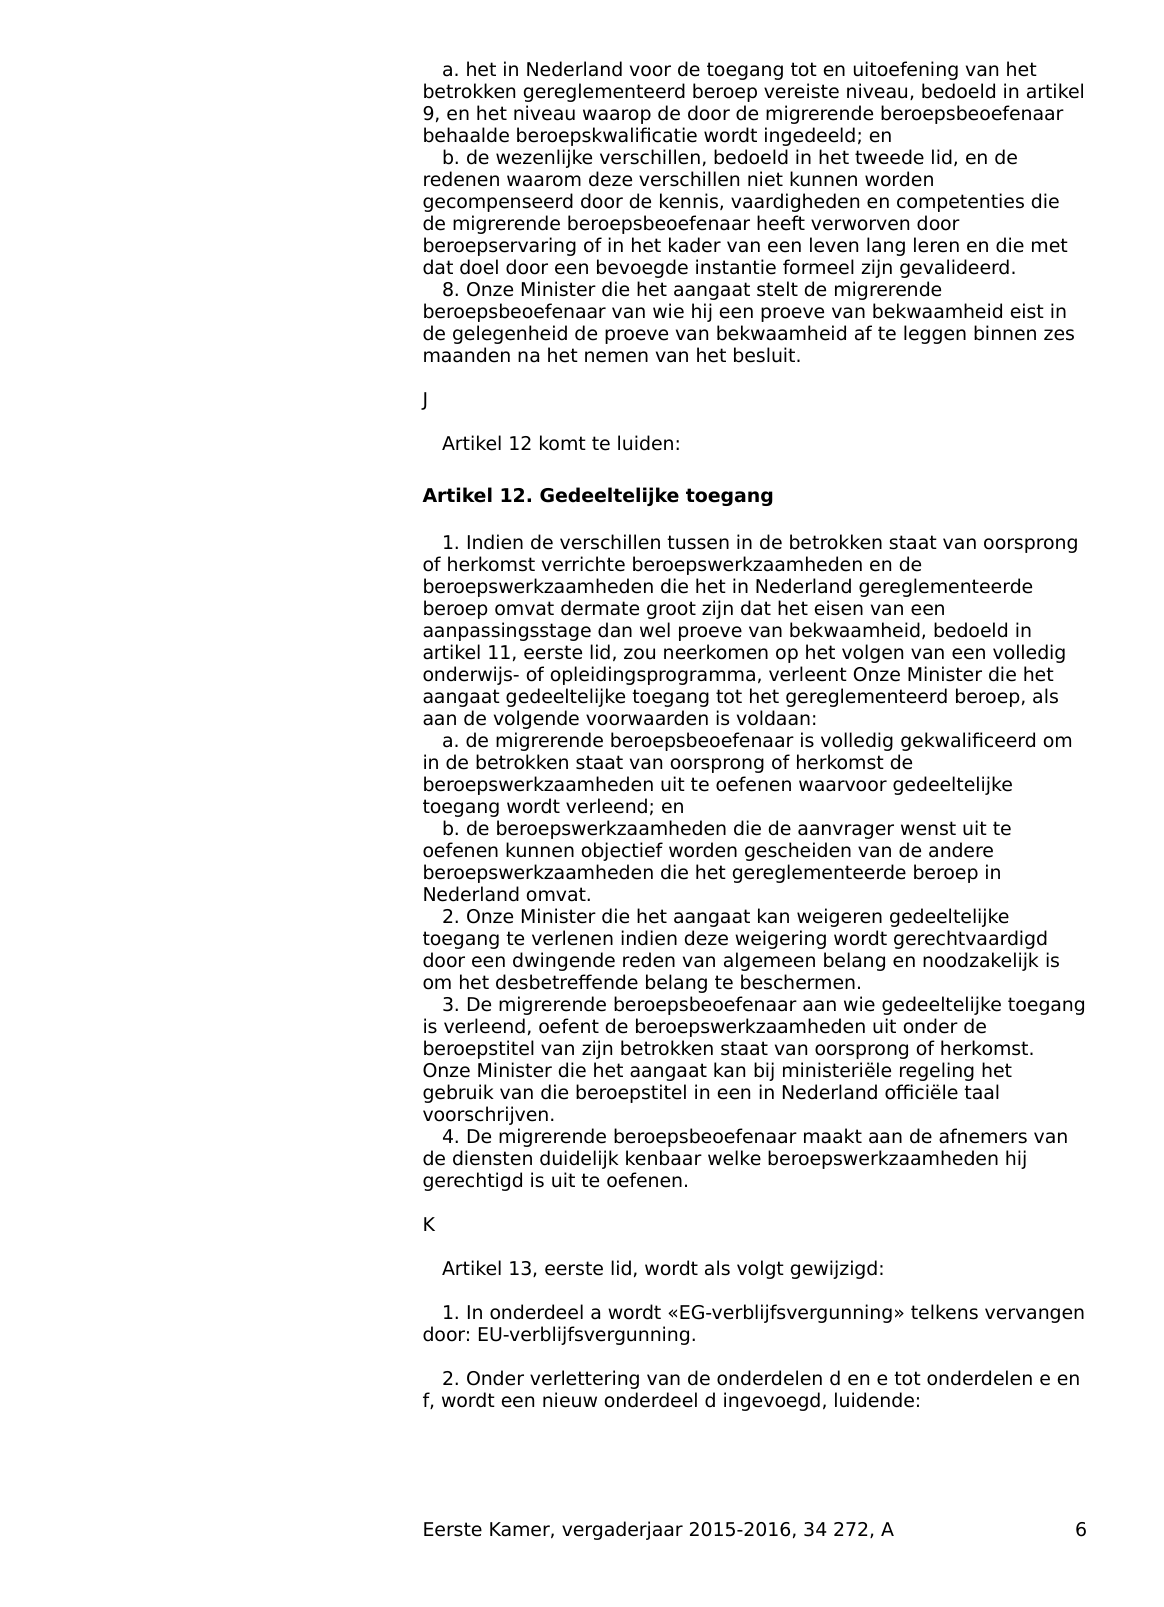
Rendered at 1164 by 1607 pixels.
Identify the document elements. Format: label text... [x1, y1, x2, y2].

text K [422, 1214, 1087, 1236]
text 8. Onze Minister die het aangaat stelt de migrerende beroepsbeoefenaar van wie hij een proeve van bekwaamheid eist in de gelegenheid de proeve van bekwaamheid af te leggen binnen zes maanden na het nemen van het besluit. [422, 279, 1087, 367]
text 1. Indien de verschillen tussen in de betrokken staat van oorsprong of herkomst verrichte beroepswerkzaamheden en de beroepswerkzaamheden die het in Nederland gereglementeerde beroep omvat dermate groot zijn dat het eisen van een aanpassingsstage dan wel proeve van bekwaamheid, bedoeld in artikel 11, eerste lid, zou neerkomen op het volgen van een volledig onderwijs- of opleidingsprogramma, verleent Onze Minister die het aangaat gedeeltelijke toegang tot het gereglementeerd beroep, als aan de volgende voorwaarden is voldaan: [422, 532, 1087, 730]
text 2. Onder verlettering van de onderdelen d en e tot onderdelen e en f, wordt een nieuw onderdeel d ingevoegd, luidende: [422, 1368, 1087, 1412]
text 3. De migrerende beroepsbeoefenaar aan wie gedeeltelijke toegang is verleend, oefent de beroepswerkzaamheden uit onder de beroepstitel van zijn betrokken staat van oorsprong of herkomst. Onze Minister die het aangaat kan bij ministeriële regeling het gebruik van die beroepstitel in een in Nederland officiële taal voorschrijven. [422, 994, 1087, 1126]
text Artikel 13, eerste lid, wordt als volgt gewijzigd: [422, 1258, 1087, 1280]
text 4. De migrerende beroepsbeoefenaar maakt aan de afnemers van de diensten duidelijk kenbaar welke beroepswerkzaamheden hij gerechtigd is uit te oefenen. [422, 1126, 1087, 1191]
subtitle Artikel 12. Gedeeltelijke toegang [422, 485, 1087, 507]
text 1. In onderdeel a wordt «EG-verblijfsvergunning» telkens vervangen door: EU-verblijfsvergunning. [422, 1302, 1087, 1346]
text a. het in Nederland voor de toegang tot en uitoefening van het betrokken gereglementeerd beroep vereiste niveau, bedoeld in artikel 9, en het niveau waarop de door de migrerende beroepsbeoefenaar behaalde beroepskwalificatie wordt ingedeeld; en [422, 59, 1087, 147]
text a. de migrerende beroepsbeoefenaar is volledig gekwalificeerd om in de betrokken staat van oorsprong of herkomst de beroepswerkzaamheden uit te oefenen waarvoor gedeeltelijke toegang wordt verleend; en [422, 730, 1087, 818]
text 2. Onze Minister die het aangaat kan weigeren gedeeltelijke toegang te verlenen indien deze weigering wordt gerechtvaardigd door een dwingende reden van algemeen belang en noodzakelijk is om het desbetreffende belang te beschermen. [422, 906, 1087, 994]
text b. de wezenlijke verschillen, bedoeld in het tweede lid, en de redenen waarom deze verschillen niet kunnen worden gecompenseerd door de kennis, vaardigheden en competenties die de migrerende beroepsbeoefenaar heeft verworven door beroepservaring of in het kader van een leven lang leren en die met dat doel door een bevoegde instantie formeel zijn gevalideerd. [422, 147, 1087, 279]
text b. de beroepswerkzaamheden die de aanvrager wenst uit te oefenen kunnen objectief worden gescheiden van de andere beroepswerkzaamheden die het gereglementeerde beroep in Nederland omvat. [422, 818, 1087, 906]
text Artikel 12 komt te luiden: [422, 433, 1087, 455]
text J [422, 389, 1087, 411]
